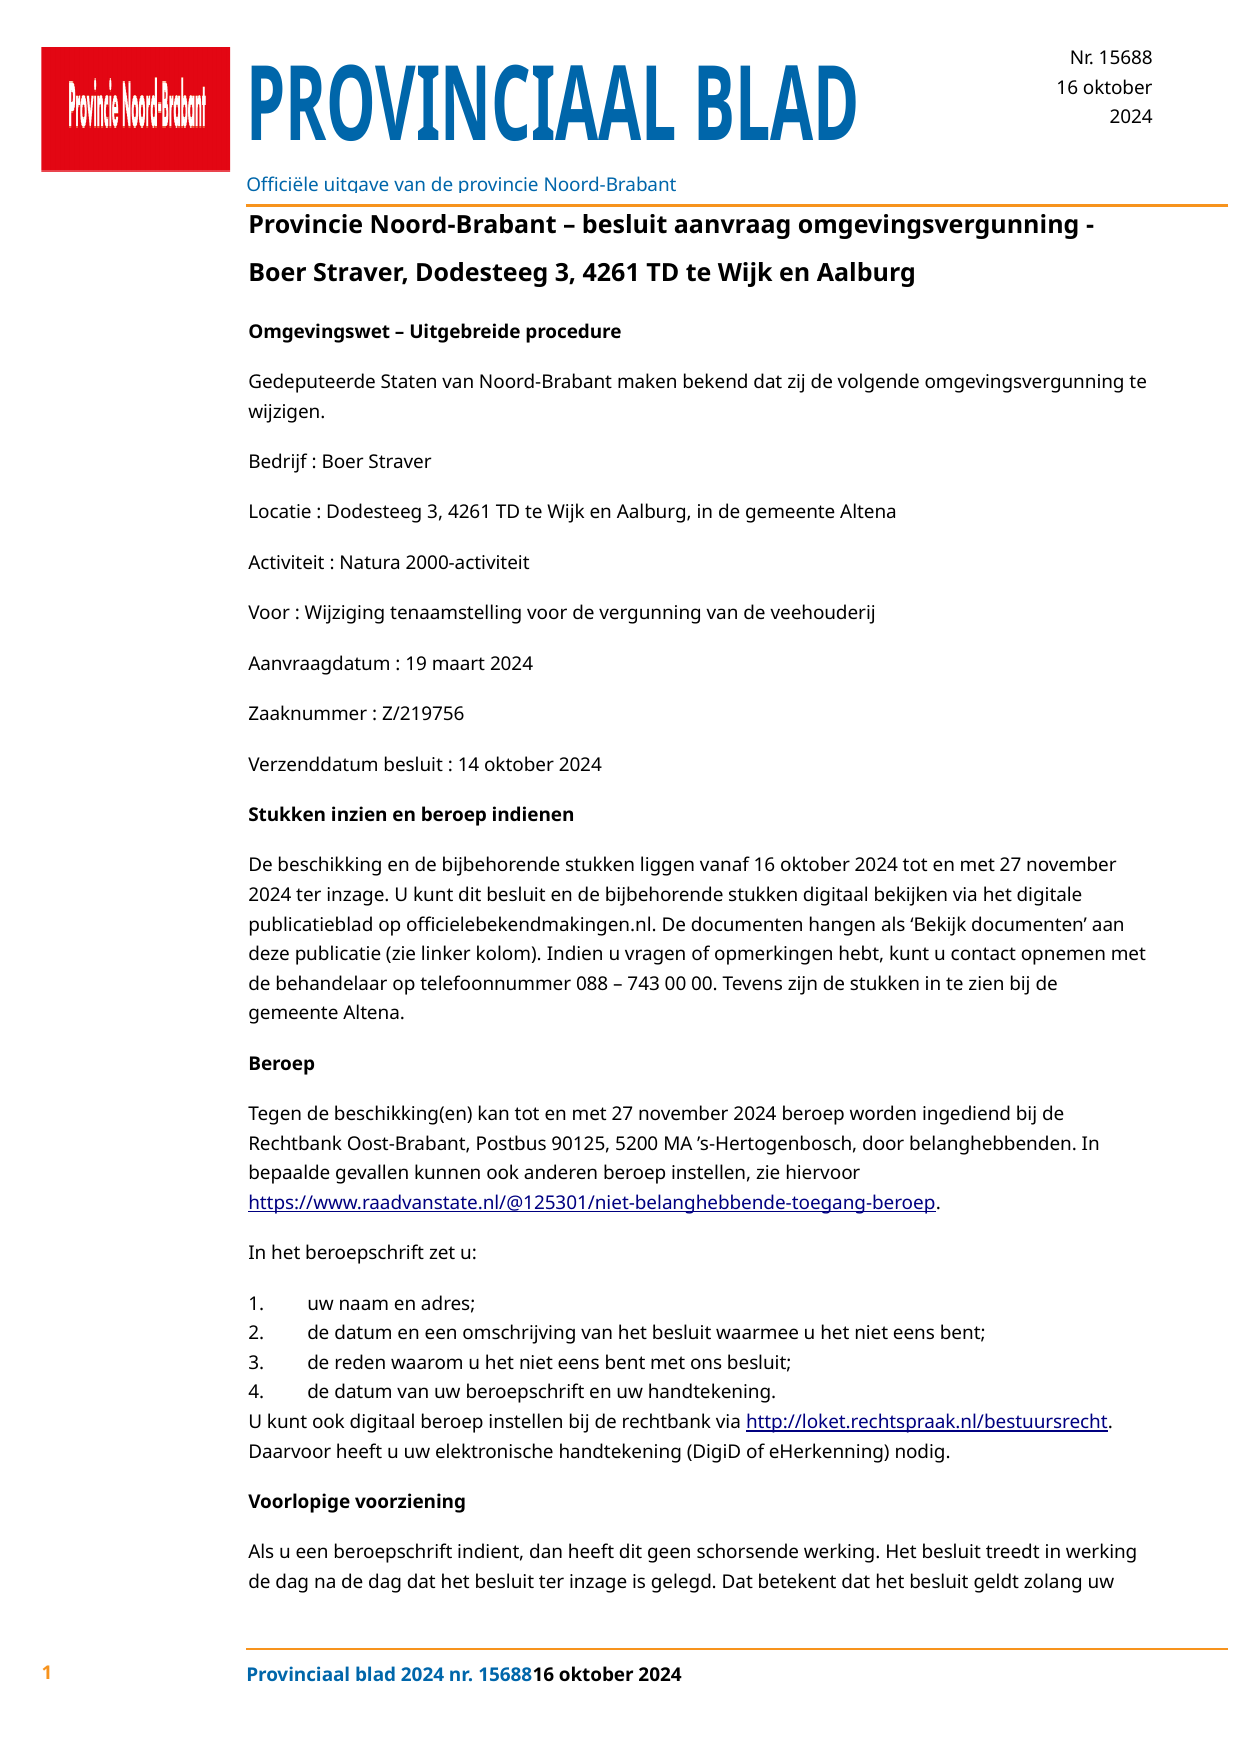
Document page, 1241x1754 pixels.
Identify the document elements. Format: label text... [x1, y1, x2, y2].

text Omgevingswet – Uitgebreide procedure [248, 318, 1152, 344]
text In het beroepschrift zet u: [248, 1239, 1152, 1265]
text Activiteit : Natura 2000-activiteit [248, 549, 1152, 575]
text Als u een beroepschrift indient, dan heeft dit geen schorsende werking. Het besluit treedt in werking de dag na de dag dat het besluit ter inzage is gelegd. Dat betekent dat het besluit geldt zolang uw [248, 1539, 1152, 1594]
text Zaaknummer : Z/219756 [248, 700, 1152, 726]
text Verzenddatum besluit : 14 oktober 2024 [248, 751, 1152, 777]
picture [41, 47, 231, 172]
text Aanvraagdatum : 19 maart 2024 [248, 650, 1152, 676]
list de datum en een omschrijving van het besluit waarmee u het niet eens bent; [248, 1319, 1152, 1345]
text Provincie Noord-Brabant – besluit aanvraag omgevingsvergunning - Boer Straver, Dodesteeg 3, 4261 TD te Wijk en Aalburg [248, 207, 1152, 288]
text Locatie : Dodesteeg 3, 4261 TD te Wijk en Aalburg, in de gemeente Altena [248, 499, 1152, 524]
text Voorlopige voorziening [248, 1488, 1152, 1514]
text Beroep [248, 1050, 1152, 1076]
text Bedrijf : Boer Straver [248, 448, 1152, 474]
text De beschikking en de bijbehorende stukken liggen vanaf 16 oktober 2024 tot en met 27 november 2024 ter inzage. U kunt dit besluit en de bijbehorende stukken digitaal bekijken via het digitale publicatieblad op officielebekendmakingen.nl. De documenten hangen als ‘Bekijk documenten’ aan deze publicatie (zie linker kolom). Indien u vragen of opmerkingen hebt, kunt u contact opnemen met de behandelaar op telefoonnummer 088 – 743 00 00. Tevens zijn de stukken in te zien bij de gemeente Altena. [248, 852, 1152, 1025]
text Gedeputeerde Staten van Noord-Brabant maken bekend dat zij de volgende omgevingsvergunning te wijzigen. [248, 368, 1152, 424]
text Stukken inzien en beroep indienen [248, 801, 1152, 827]
text Voor : Wijziging tenaamstelling voor de vergunning van de veehouderij [248, 599, 1152, 625]
text Tegen de beschikking(en) kan tot en met 27 november 2024 beroep worden ingediend bij de Rechtbank Oost-Brabant, Postbus 90125, 5200 MA ’s-Hertogenbosch, door belanghebbenden. In bepaalde gevallen kunnen ook anderen beroep instellen, zie hiervoor https://www.raadvanstate.nl/@125301/niet-belanghebbende-toegang-beroep. [248, 1100, 1152, 1215]
list uw naam en adres; [248, 1290, 1152, 1316]
list de reden waarom u het niet eens bent met ons besluit; [248, 1349, 1152, 1375]
list de datum van uw beroepschrift en uw handtekening. [248, 1379, 1152, 1404]
text U kunt ook digitaal beroep instellen bij de rechtbank via http://loket.rechtspraak.nl/bestuursrecht. Daarvoor heeft u uw elektronische handtekening (DigiD of eHerkenning) nodig. [248, 1408, 1152, 1464]
